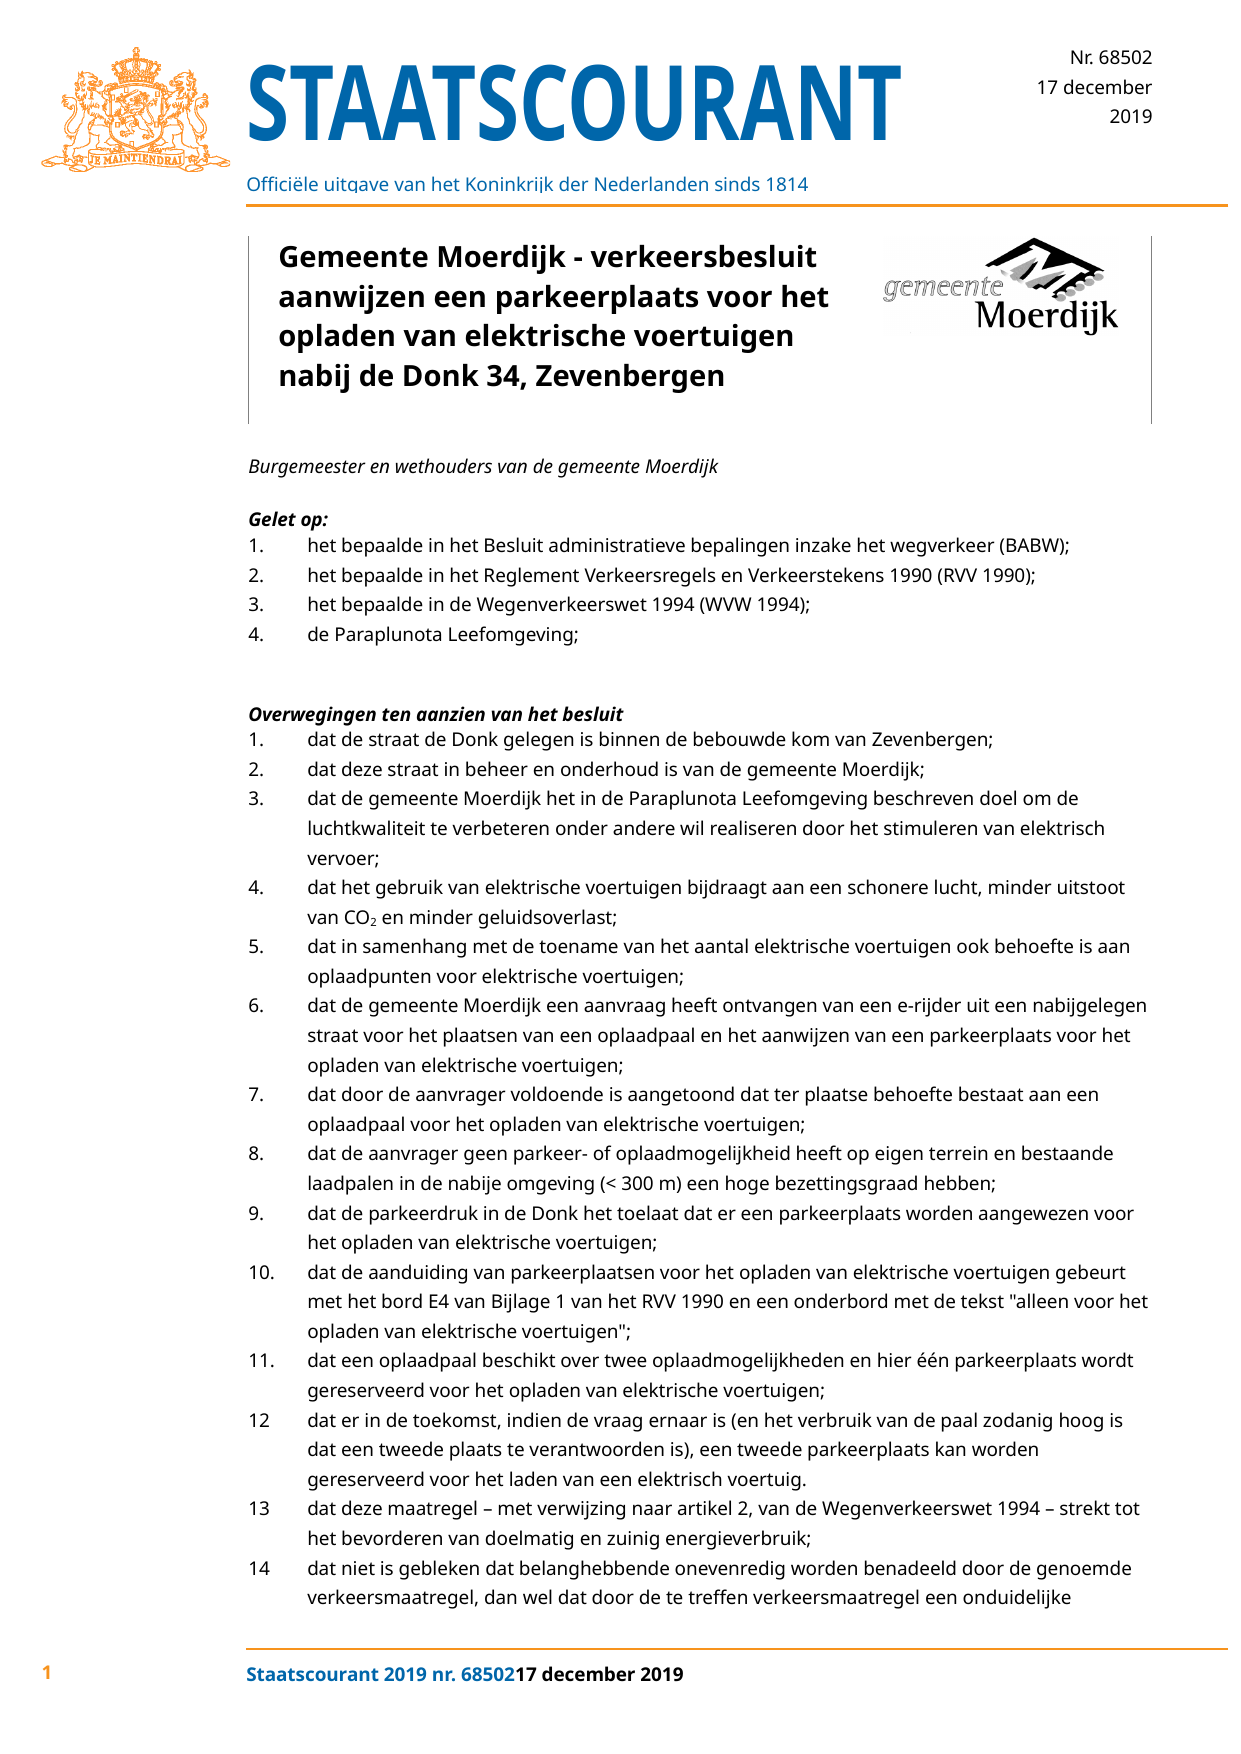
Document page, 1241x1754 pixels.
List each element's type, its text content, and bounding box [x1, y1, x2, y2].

list dat de gemeente Moerdijk het in de Paraplunota Leefomgeving beschreven doel om de luchtkwaliteit te verbeteren onder andere wil realiseren door het stimuleren van elektrisch vervoer; [248, 786, 1152, 871]
list dat de gemeente Moerdijk een aanvraag heeft ontvangen van een e-rijder uit een nabijgelegen straat voor het plaatsen van een oplaadpaal en het aanwijzen van een parkeerplaats voor het opladen van elektrische voertuigen; [248, 993, 1152, 1078]
list dat de aanvrager geen parkeer- of oplaadmogelijkheid heeft op eigen terrein en bestaande laadpalen in de nabije omgeving (< 300 m) een hoge bezettingsgraad hebben; [248, 1141, 1152, 1196]
list dat niet is gebleken dat belanghebbende onevenredig worden benadeeld door de genoemde verkeersmaatregel, dan wel dat door de te treffen verkeersmaatregel een onduidelijke [248, 1555, 1152, 1610]
list het bepaalde in het Reglement Verkeersregels en Verkeerstekens 1990 (RVV 1990); [248, 562, 1152, 587]
list dat er in de toekomst, indien de vraag ernaar is (en het verbruik van de paal zodanig hoog is dat een tweede plaats te verantwoorden is), een tweede parkeerplaats kan worden gereserveerd voor het laden van een elektrisch voertuig. [248, 1407, 1152, 1492]
table_header [850, 236, 1151, 424]
text Burgemeester en wethouders van de gemeente Moerdijk [248, 454, 1152, 479]
list dat de aanduiding van parkeerplaatsen voor het opladen van elektrische voertuigen gebeurt met het bord E4 van Bijlage 1 van het RVV 1990 en een onderbord met de tekst "alleen voor het opladen van elektrische voertuigen"; [248, 1259, 1152, 1344]
picture [41, 47, 231, 172]
list de Paraplunota Leefomgeving; [248, 621, 1152, 647]
list dat het gebruik van elektrische voertuigen bijdraagt aan een schonere lucht, minder uitstoot van CO2 en minder geluidsoverlast; [248, 874, 1152, 930]
list dat deze maatregel – met verwijzing naar artikel 2, van de Wegenverkeerswet 1994 – strekt tot het bevorderen van doelmatig en zuinig energieverbruik; [248, 1496, 1152, 1551]
list het bepaalde in de Wegenverkeerswet 1994 (WVW 1994); [248, 591, 1152, 617]
list dat de straat de Donk gelegen is binnen de bebouwde kom van Zevenbergen; [248, 726, 1152, 752]
list dat een oplaadpaal beschikt over twee oplaadmogelijkheden en hier één parkeerplaats wordt gereserveerd voor het opladen van elektrische voertuigen; [248, 1348, 1152, 1403]
list dat de parkeerdruk in de Donk het toelaat dat er een parkeerplaats worden aangewezen voor het opladen van elektrische voertuigen; [248, 1200, 1152, 1255]
text Overwegingen ten aanzien van het besluit [248, 701, 1152, 726]
picture [882, 236, 1119, 336]
list het bepaalde in het Besluit administratieve bepalingen inzake het wegverkeer (BABW); [248, 532, 1152, 558]
table_header Gemeente Moerdijk - verkeersbesluit aanwijzen een parkeerplaats voor het opladen van elektrische voertuigen nabij de Donk 34, Zevenbergen [249, 236, 850, 424]
text Gelet op: [248, 506, 1152, 532]
list dat deze straat in beheer en onderhoud is van de gemeente Moerdijk; [248, 756, 1152, 782]
list dat door de aanvrager voldoende is aangetoond dat ter plaatse behoefte bestaat aan een oplaadpaal voor het opladen van elektrische voertuigen; [248, 1081, 1152, 1137]
list dat in samenhang met de toename van het aantal elektrische voertuigen ook behoefte is aan oplaadpunten voor elektrische voertuigen; [248, 933, 1152, 989]
